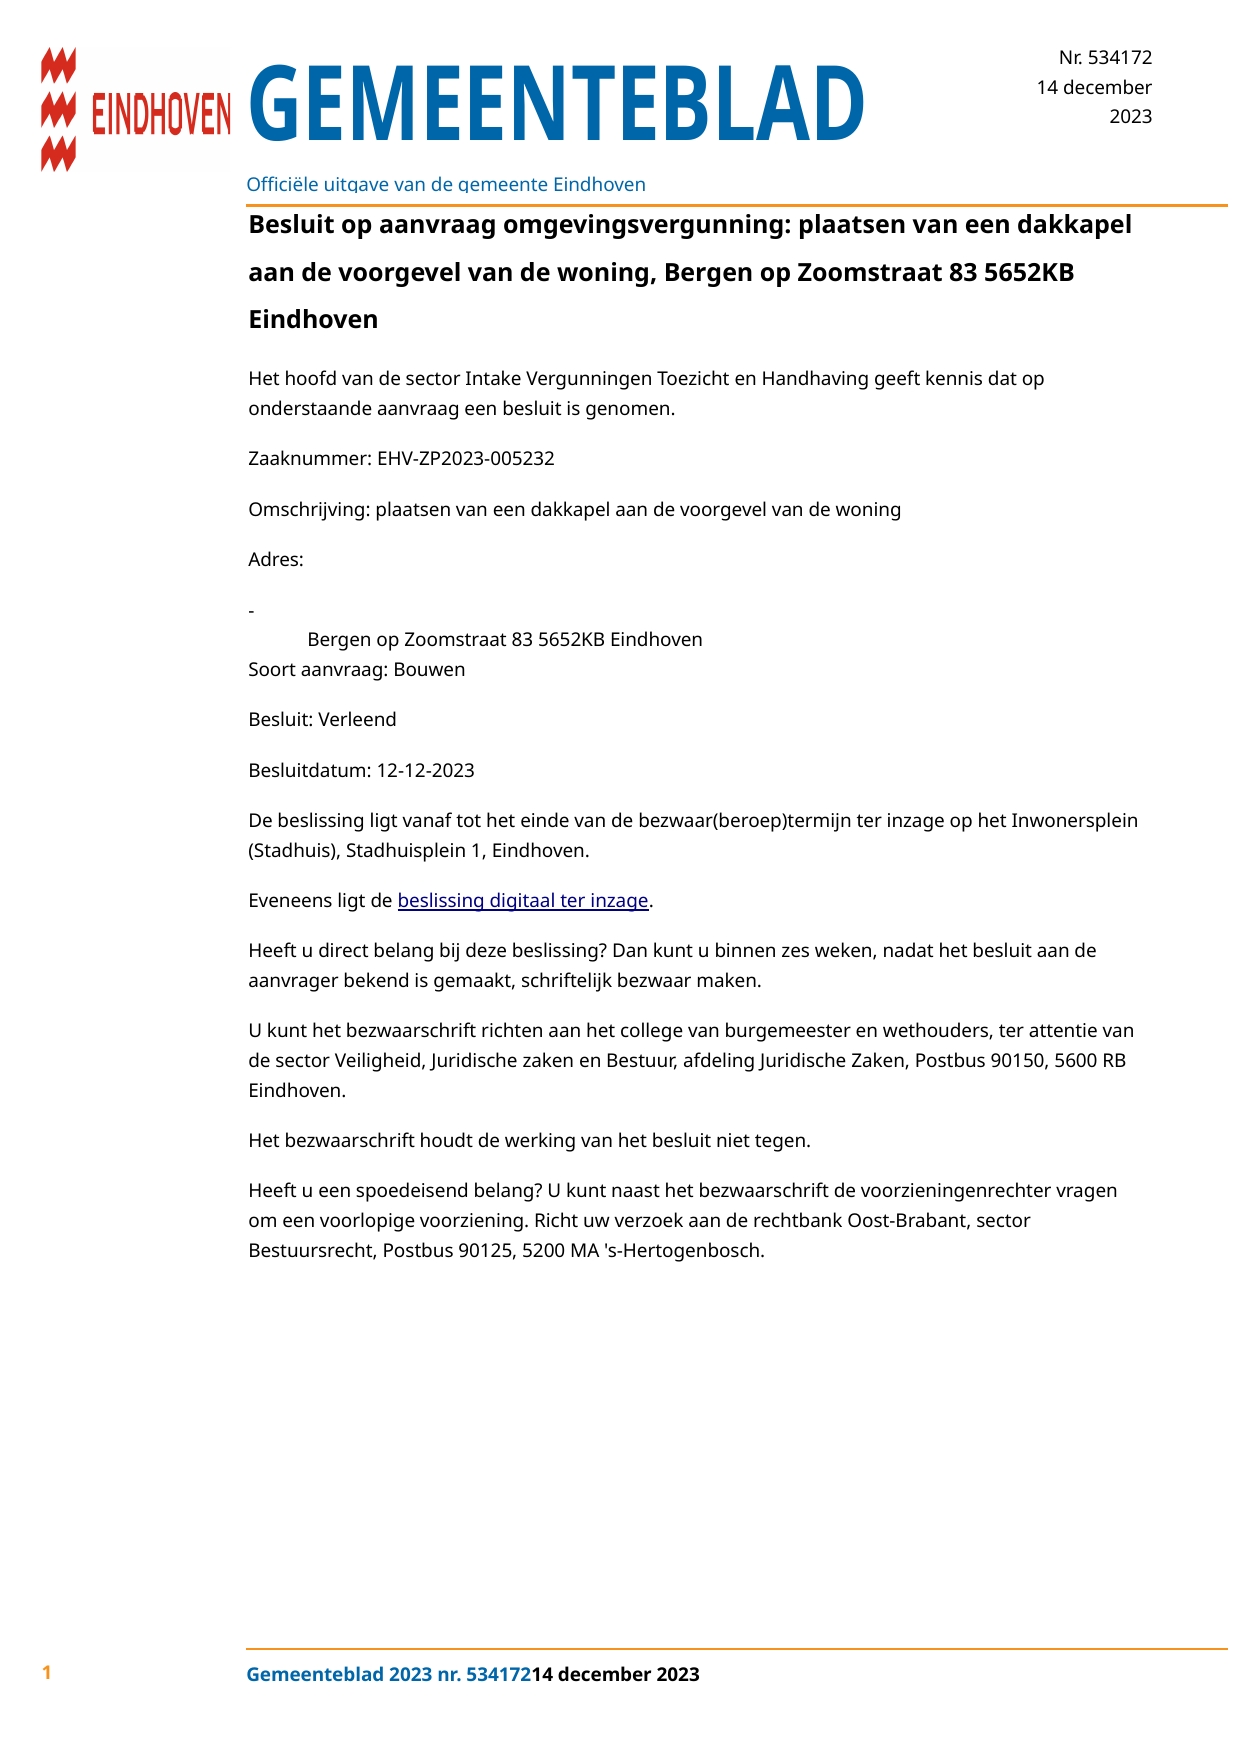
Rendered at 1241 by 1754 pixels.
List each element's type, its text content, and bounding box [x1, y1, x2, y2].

text Besluit op aanvraag omgevingsvergunning: plaatsen van een dakkapel aan de voorgevel van de woning, Bergen op Zoomstraat 83 5652KB Eindhoven [248, 207, 1152, 336]
text Besluit: Verleend [248, 706, 1152, 732]
text Soort aanvraag: Bouwen [248, 656, 1152, 682]
text Besluitdatum: 12-12-2023 [248, 757, 1152, 782]
list Bergen op Zoomstraat 83 5652KB Eindhoven [248, 626, 1152, 652]
text Omschrijving: plaatsen van een dakkapel aan de voorgevel van de woning [248, 496, 1152, 522]
text Heeft u direct belang bij deze beslissing? Dan kunt u binnen zes weken, nadat het besluit aan de aanvrager bekend is gemaakt, schriftelijk bezwaar maken. [248, 938, 1152, 993]
text Het bezwaarschrift houdt de werking van het besluit niet tegen. [248, 1127, 1152, 1153]
text Het hoofd van de sector Intake Vergunningen Toezicht en Handhaving geeft kennis dat op onderstaande aanvraag een besluit is genomen. [248, 366, 1152, 421]
text Zaaknummer: EHV-ZP2023-005232 [248, 446, 1152, 471]
text Heeft u een spoedeisend belang? U kunt naast het bezwaarschrift de voorzieningenrechter vragen om een voorlopige voorziening. Richt uw verzoek aan de rechtbank Oost-Brabant, sector Bestuursrecht, Postbus 90125, 5200 MA 's-Hertogenbosch. [248, 1178, 1152, 1262]
picture [41, 47, 231, 172]
text U kunt het bezwaarschrift richten aan het college van burgemeester en wethouders, ter attentie van de sector Veiligheid, Juridische zaken en Bestuur, afdeling Juridische Zaken, Postbus 90150, 5600 RB Eindhoven. [248, 1018, 1152, 1102]
text De beslissing ligt vanaf tot het einde van de bezwaar(beroep)termijn ter inzage op het Inwonersplein (Stadhuis), Stadhuisplein 1, Eindhoven. [248, 807, 1152, 862]
text Adres: [248, 546, 1152, 572]
text Eveneens ligt de beslissing digitaal ter inzage. [248, 887, 1152, 913]
